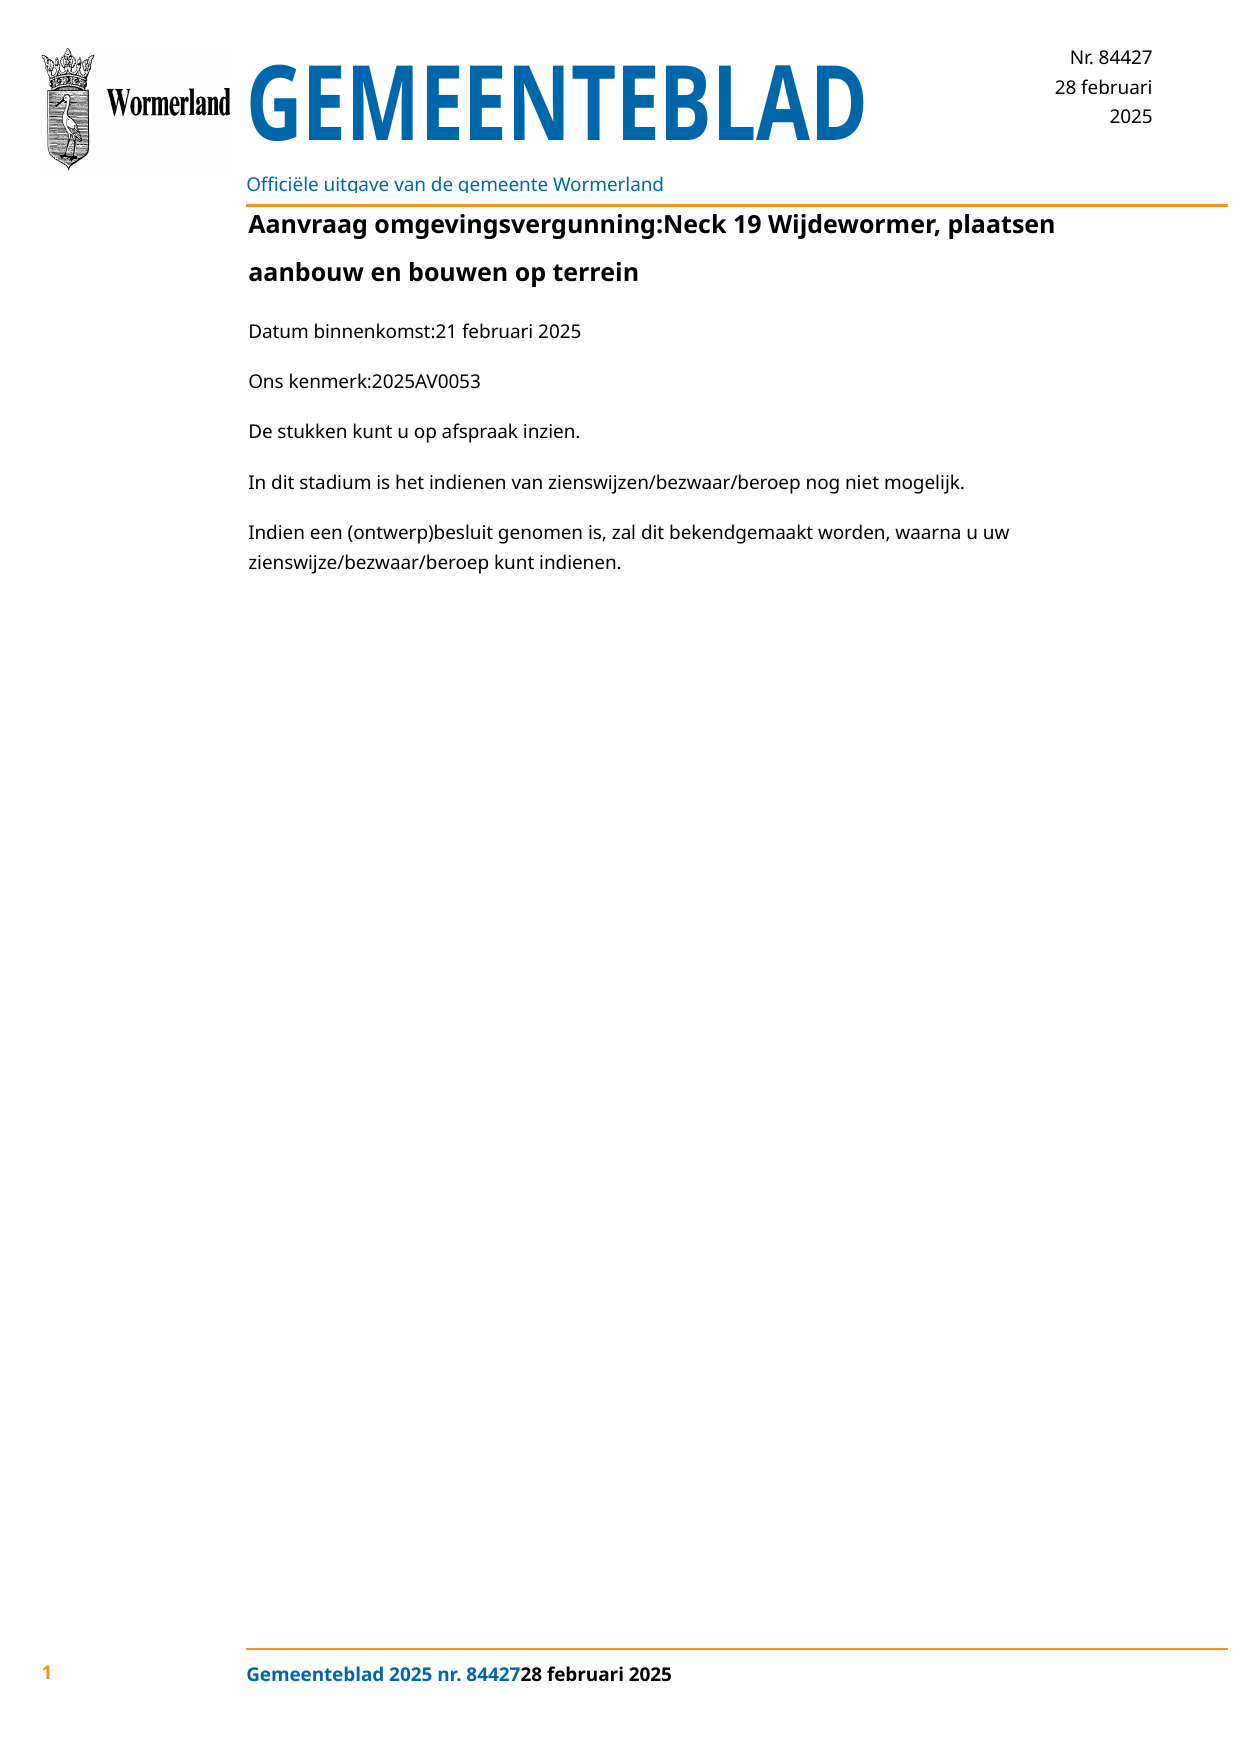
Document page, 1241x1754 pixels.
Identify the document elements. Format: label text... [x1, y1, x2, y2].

text Indien een (ontwerp)besluit genomen is, zal dit bekendgemaakt worden, waarna u uw zienswijze/bezwaar/beroep kunt indienen. [248, 519, 1152, 575]
text Aanvraag omgevingsvergunning:Neck 19 Wijdewormer, plaatsen aanbouw en bouwen op terrein [248, 207, 1152, 288]
text Datum binnenkomst:21 februari 2025 [248, 318, 1152, 344]
text In dit stadium is het indienen van zienswijzen/bezwaar/beroep nog niet mogelijk. [248, 469, 1152, 495]
text Ons kenmerk:2025AV0053 [248, 368, 1152, 394]
text De stukken kunt u op afspraak inzien. [248, 419, 1152, 444]
picture [41, 47, 231, 172]
